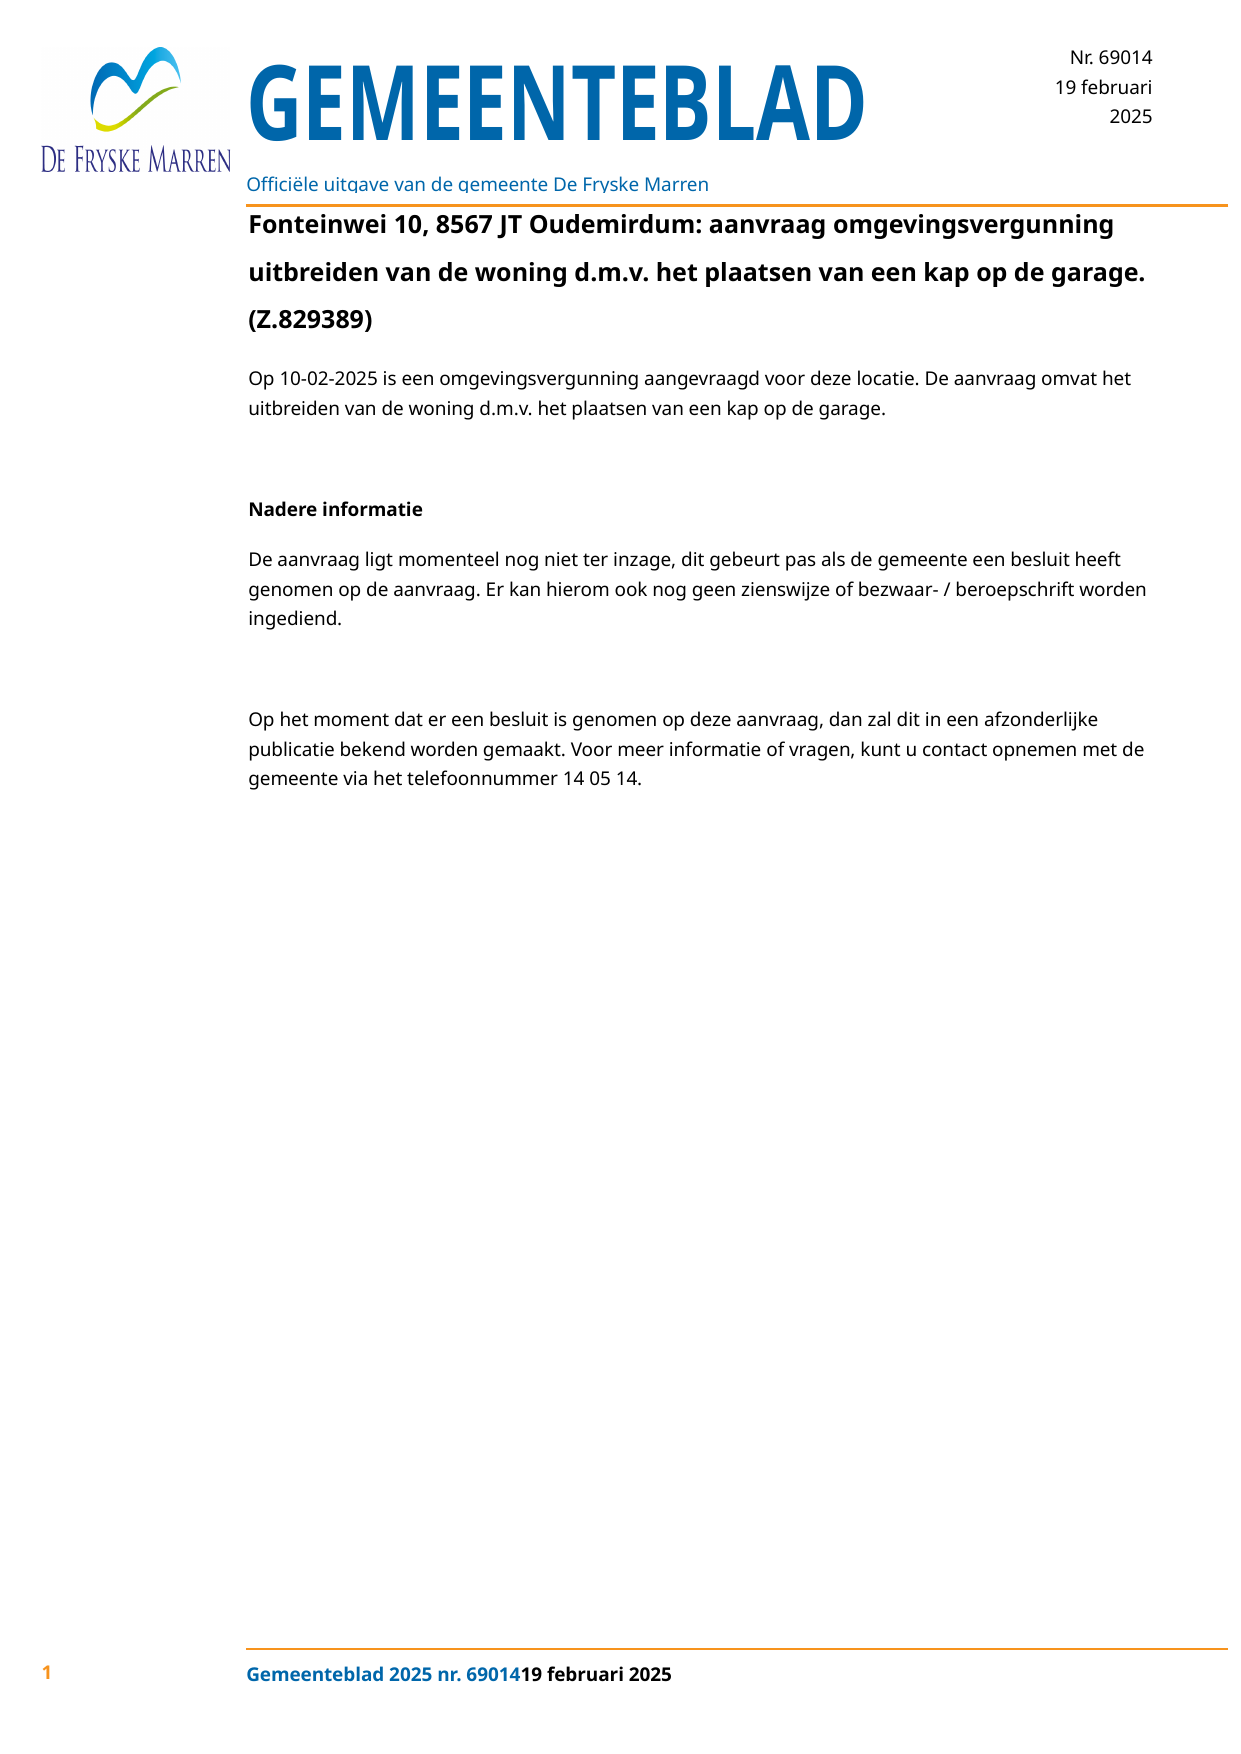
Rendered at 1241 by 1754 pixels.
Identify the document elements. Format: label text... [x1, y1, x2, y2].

text Nadere informatie [248, 496, 1152, 522]
text Fonteinwei 10, 8567 JT Oudemirdum: aanvraag omgevingsvergunning uitbreiden van de woning d.m.v. het plaatsen van een kap op de garage. (Z.829389) [248, 207, 1152, 336]
text De aanvraag ligt momenteel nog niet ter inzage, dit gebeurt pas als de gemeente een besluit heeft genomen op de aanvraag. Er kan hierom ook nog geen zienswijze of bezwaar- / beroepschrift worden ingediend. [248, 546, 1152, 631]
picture [41, 47, 231, 172]
text Op het moment dat er een besluit is genomen op deze aanvraag, dan zal dit in een afzonderlijke publicatie bekend worden gemaakt. Voor meer informatie of vragen, kunt u contact opnemen met de gemeente via het telefoonnummer 14 05 14. [248, 706, 1152, 791]
text Op 10-02-2025 is een omgevingsvergunning aangevraagd voor deze locatie. De aanvraag omvat het uitbreiden van de woning d.m.v. het plaatsen van een kap op de garage. [248, 366, 1152, 421]
